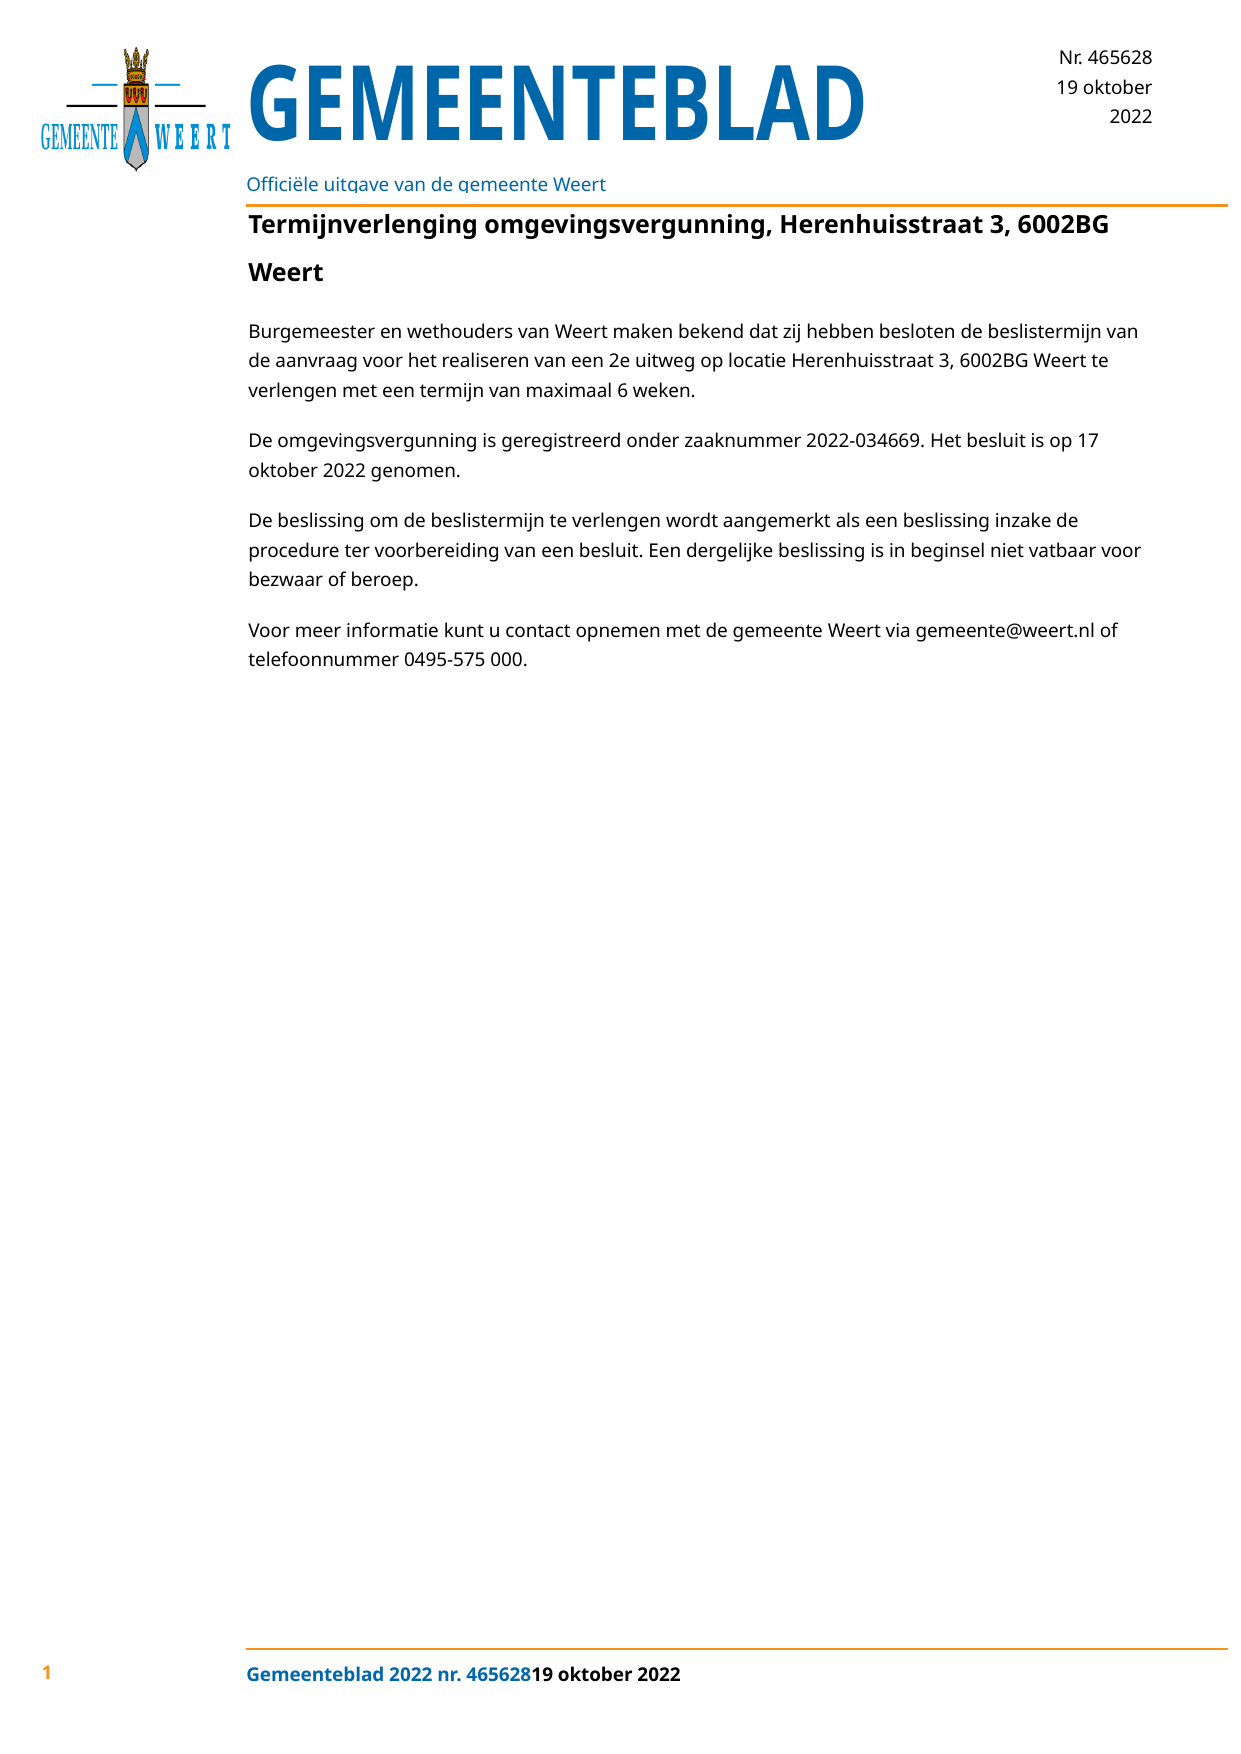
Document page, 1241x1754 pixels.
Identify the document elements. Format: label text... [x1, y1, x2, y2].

text De omgevingsvergunning is geregistreerd onder zaaknummer 2022-034669. Het besluit is op 17 oktober 2022 genomen. [248, 427, 1152, 483]
text De beslissing om de beslistermijn te verlengen wordt aangemerkt als een beslissing inzake de procedure ter voorbereiding van een besluit. Een dergelijke beslissing is in beginsel niet vatbaar voor bezwaar of beroep. [248, 507, 1152, 592]
picture [41, 47, 231, 172]
text Voor meer informatie kunt u contact opnemen met de gemeente Weert via gemeente@weert.nl of telefoonnummer 0495-575 000. [248, 617, 1152, 672]
text Termijnverlenging omgevingsvergunning, Herenhuisstraat 3, 6002BG Weert [248, 207, 1152, 288]
text Burgemeester en wethouders van Weert maken bekend dat zij hebben besloten de beslistermijn van de aanvraag voor het realiseren van een 2e uitweg op locatie Herenhuisstraat 3, 6002BG Weert te verlengen met een termijn van maximaal 6 weken. [248, 318, 1152, 403]
